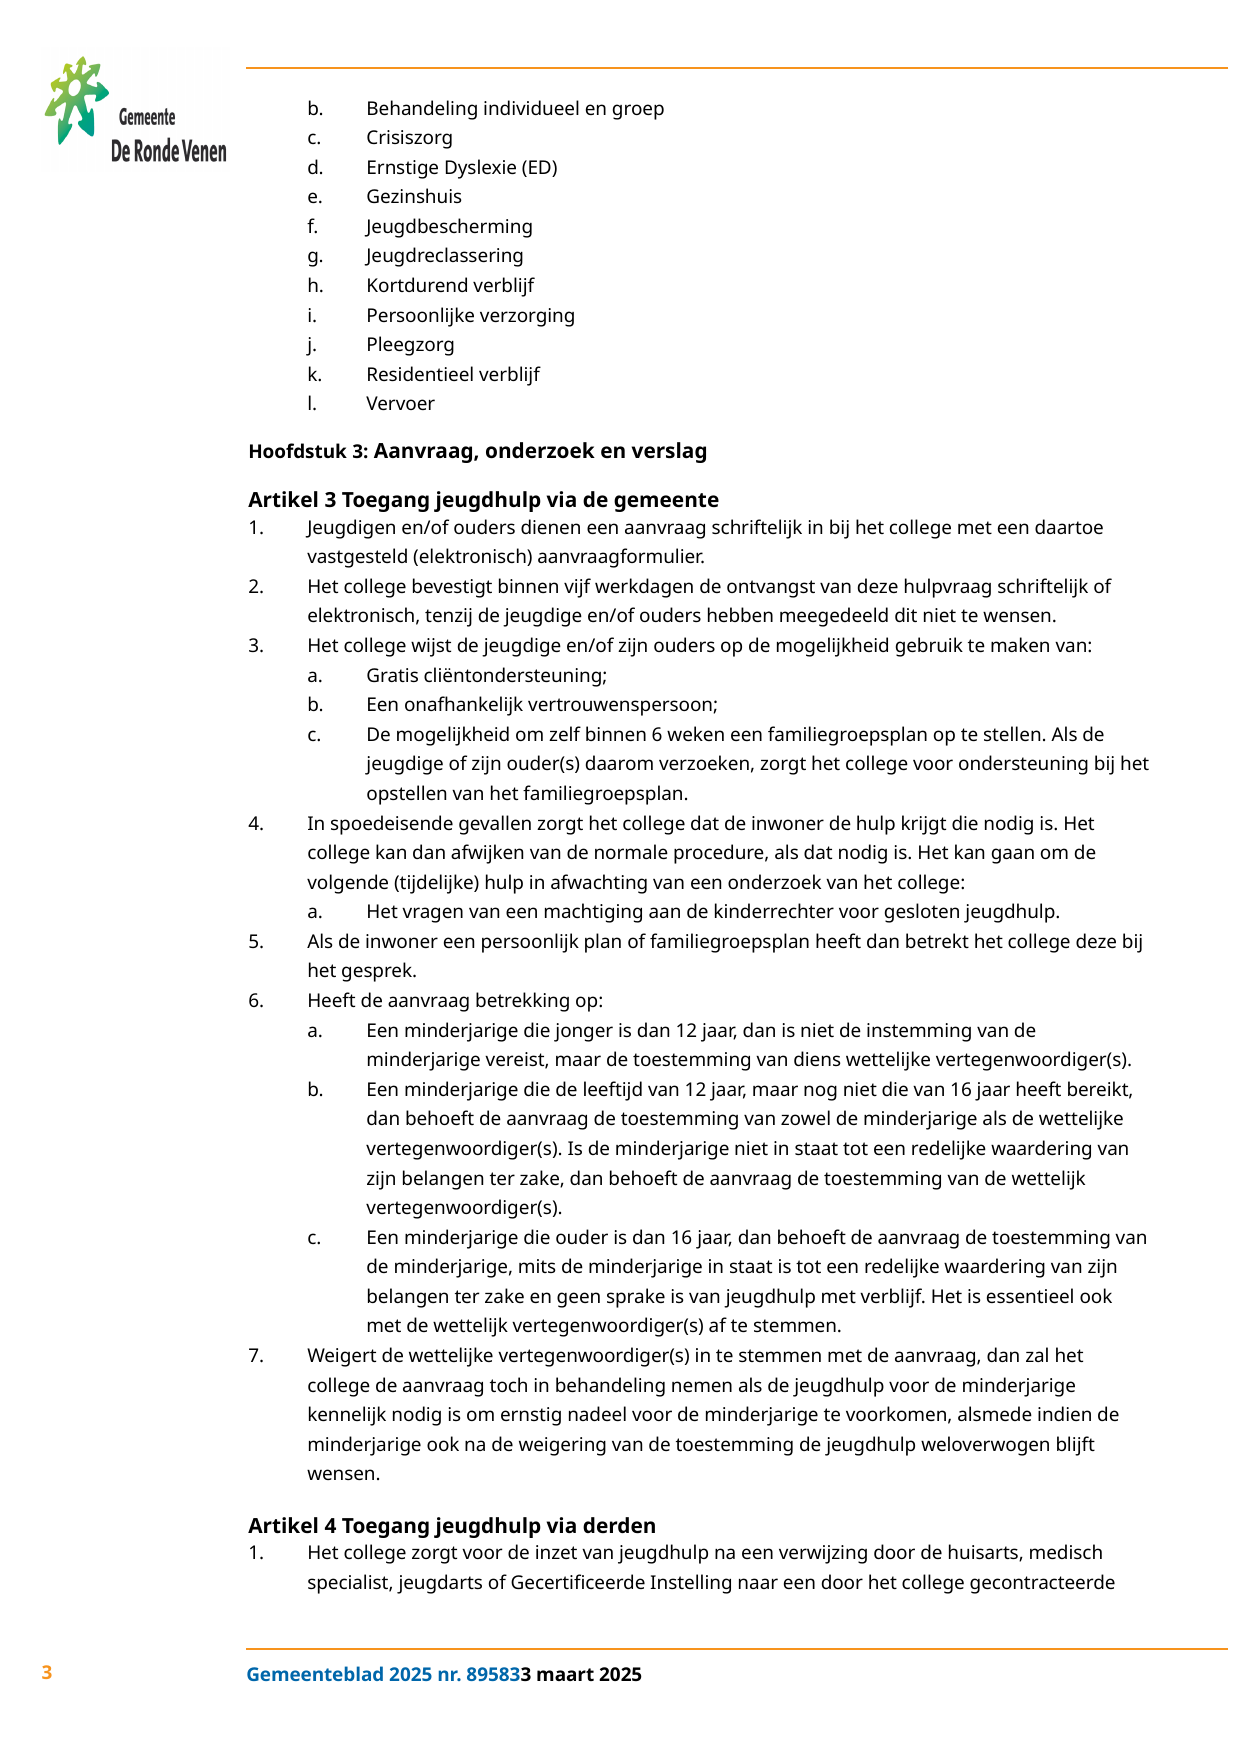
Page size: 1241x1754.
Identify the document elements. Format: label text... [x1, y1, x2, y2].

list Kortdurend verblijf [307, 272, 1152, 298]
list In spoedeisende gevallen zorgt het college dat de inwoner de hulp krijgt die nodig is. Het college kan dan afwijken van de normale procedure, als dat nodig is. Het kan gaan om de volgende (tijdelijke) hulp in afwachting van een onderzoek van het college: [248, 810, 1152, 895]
list Ernstige Dyslexie (ED) [307, 154, 1152, 180]
list De mogelijkheid om zelf binnen 6 weken een familiegroepsplan op te stellen. Als de jeugdige of zijn ouder(s) daarom verzoeken, zorgt het college voor ondersteuning bij het opstellen van het familiegroepsplan. [307, 721, 1152, 806]
list Jeugdreclassering [307, 243, 1152, 268]
text Hoofdstuk 3: Aanvraag, onderzoek en verslag [248, 436, 1152, 465]
list Een minderjarige die ouder is dan 16 jaar, dan behoeft de aanvraag de toestemming van de minderjarige, mits de minderjarige in staat is tot een redelijke waardering van zijn belangen ter zake en geen sprake is van jeugdhulp met verblijf. Het is essentieel ook met de wettelijk vertegenwoordiger(s) af te stemmen. [307, 1224, 1152, 1338]
list Weigert de wettelijke vertegenwoordiger(s) in te stemmen met de aanvraag, dan zal het college de aanvraag toch in behandeling nemen als de jeugdhulp voor de minderjarige kennelijk nodig is om ernstig nadeel voor de minderjarige te voorkomen, alsmede indien de minderjarige ook na de weigering van de toestemming de jeugdhulp weloverwogen blijft wensen. [248, 1342, 1152, 1486]
list Een minderjarige die jonger is dan 12 jaar, dan is niet de instemming van de minderjarige vereist, maar de toestemming van diens wettelijke vertegenwoordiger(s). [307, 1017, 1152, 1072]
list Jeugdbescherming [307, 213, 1152, 239]
list Het vragen van een machtiging aan de kinderrechter voor gesloten jeugdhulp. [307, 898, 1152, 924]
list Gratis cliëntondersteuning; [307, 662, 1152, 688]
list Het college zorgt voor de inzet van jeugdhulp na een verwijzing door de huisarts, medisch specialist, jeugdarts of Gecertificeerde Instelling naar een door het college gecontracteerde [248, 1539, 1152, 1595]
list Pleegzorg [307, 331, 1152, 357]
list Als de inwoner een persoonlijk plan of familiegroepsplan heeft dan betrekt het college deze bij het gesprek. [248, 928, 1152, 983]
list Jeugdigen en/of ouders dienen een aanvraag schriftelijk in bij het college met een daartoe vastgesteld (elektronisch) aanvraagformulier. [248, 514, 1152, 569]
list Vervoer [307, 391, 1152, 416]
list Een minderjarige die de leeftijd van 12 jaar, maar nog niet die van 16 jaar heeft bereikt, dan behoeft de aanvraag de toestemming van zowel de minderjarige als de wettelijke vertegenwoordiger(s). Is de minderjarige niet in staat tot een redelijke waardering van zijn belangen ter zake, dan behoeft de aanvraag de toestemming van de wettelijk vertegenwoordiger(s). [307, 1076, 1152, 1220]
list Gezinshuis [307, 183, 1152, 209]
list Persoonlijke verzorging [307, 302, 1152, 328]
list Het college bevestigt binnen vijf werkdagen de ontvangst van deze hulpvraag schriftelijk of elektronisch, tenzij de jeugdige en/of ouders hebben meegedeeld dit niet te wensen. [248, 573, 1152, 628]
list Crisiszorg [307, 124, 1152, 150]
list Het college wijst de jeugdige en/of zijn ouders op de mogelijkheid gebruik te maken van: [248, 632, 1152, 658]
list Heeft de aanvraag betrekking op: [248, 987, 1152, 1013]
list Residentieel verblijf [307, 361, 1152, 387]
text Artikel 4 Toegang jeugdhulp via derden [248, 1511, 1152, 1539]
picture [41, 47, 231, 172]
text Artikel 3 Toegang jeugdhulp via de gemeente [248, 486, 1152, 514]
list Een onafhankelijk vertrouwenspersoon; [307, 691, 1152, 717]
list Behandeling individueel en groep [307, 95, 1152, 121]
